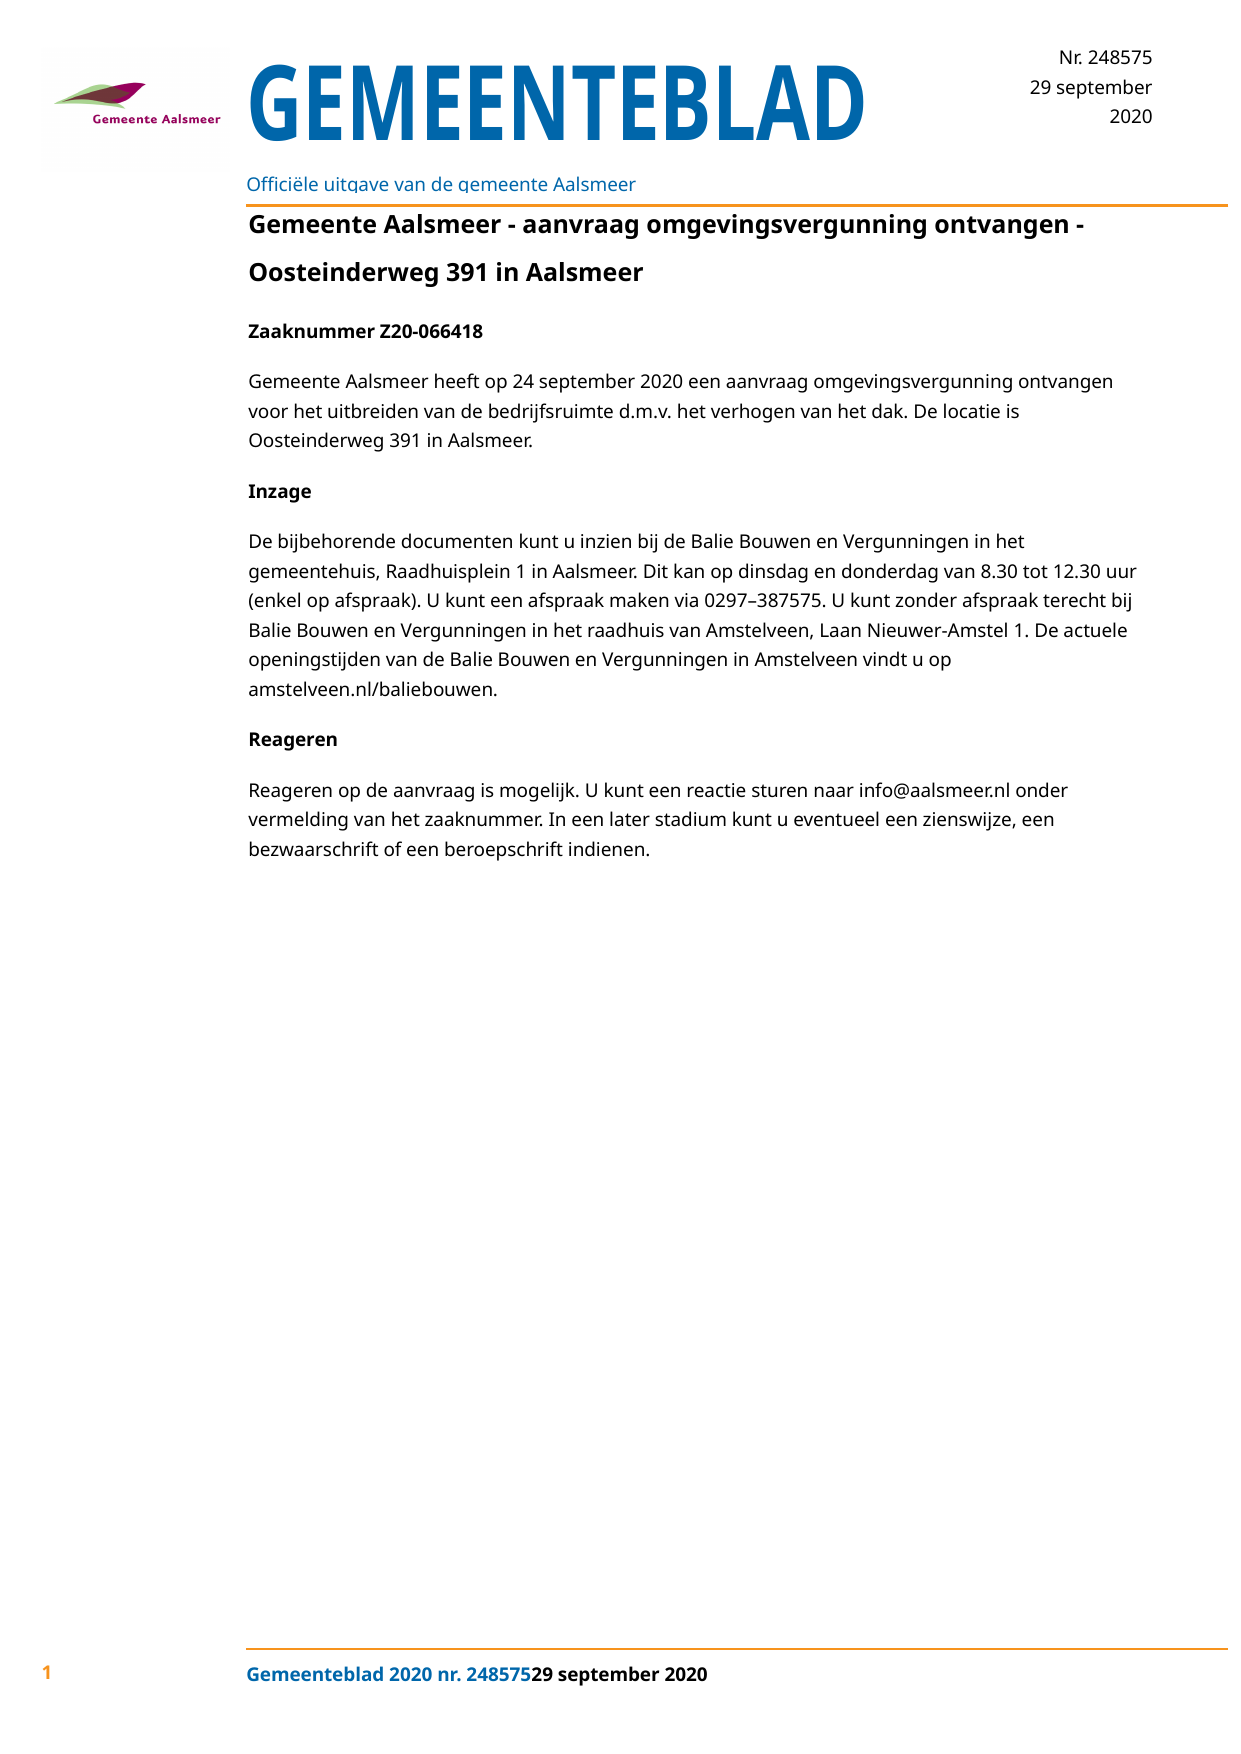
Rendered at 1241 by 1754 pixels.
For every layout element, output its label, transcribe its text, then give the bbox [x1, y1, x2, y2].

text Zaaknummer Z20-066418 [248, 318, 1152, 344]
text Reageren op de aanvraag is mogelijk. U kunt een reactie sturen naar info@aalsmeer.nl onder vermelding van het zaaknummer. In een later stadium kunt u eventueel een zienswijze, een bezwaarschrift of een beroepschrift indienen. [248, 777, 1152, 862]
picture [41, 47, 231, 172]
text Gemeente Aalsmeer - aanvraag omgevingsvergunning ontvangen - Oosteinderweg 391 in Aalsmeer [248, 207, 1152, 288]
text De bijbehorende documenten kunt u inzien bij de Balie Bouwen en Vergunningen in het gemeentehuis, Raadhuisplein 1 in Aalsmeer. Dit kan op dinsdag en donderdag van 8.30 tot 12.30 uur (enkel op afspraak). U kunt een afspraak maken via 0297–387575. U kunt zonder afspraak terecht bij Balie Bouwen en Vergunningen in het raadhuis van Amstelveen, Laan Nieuwer-Amstel 1. De actuele openingstijden van de Balie Bouwen en Vergunningen in Amstelveen vindt u op amstelveen.nl/baliebouwen. [248, 528, 1152, 702]
text Gemeente Aalsmeer heeft op 24 september 2020 een aanvraag omgevingsvergunning ontvangen voor het uitbreiden van de bedrijfsruimte d.m.v. het verhogen van het dak. De locatie is Oosteinderweg 391 in Aalsmeer. [248, 368, 1152, 453]
text Reageren [248, 727, 1152, 752]
text Inzage [248, 478, 1152, 504]
